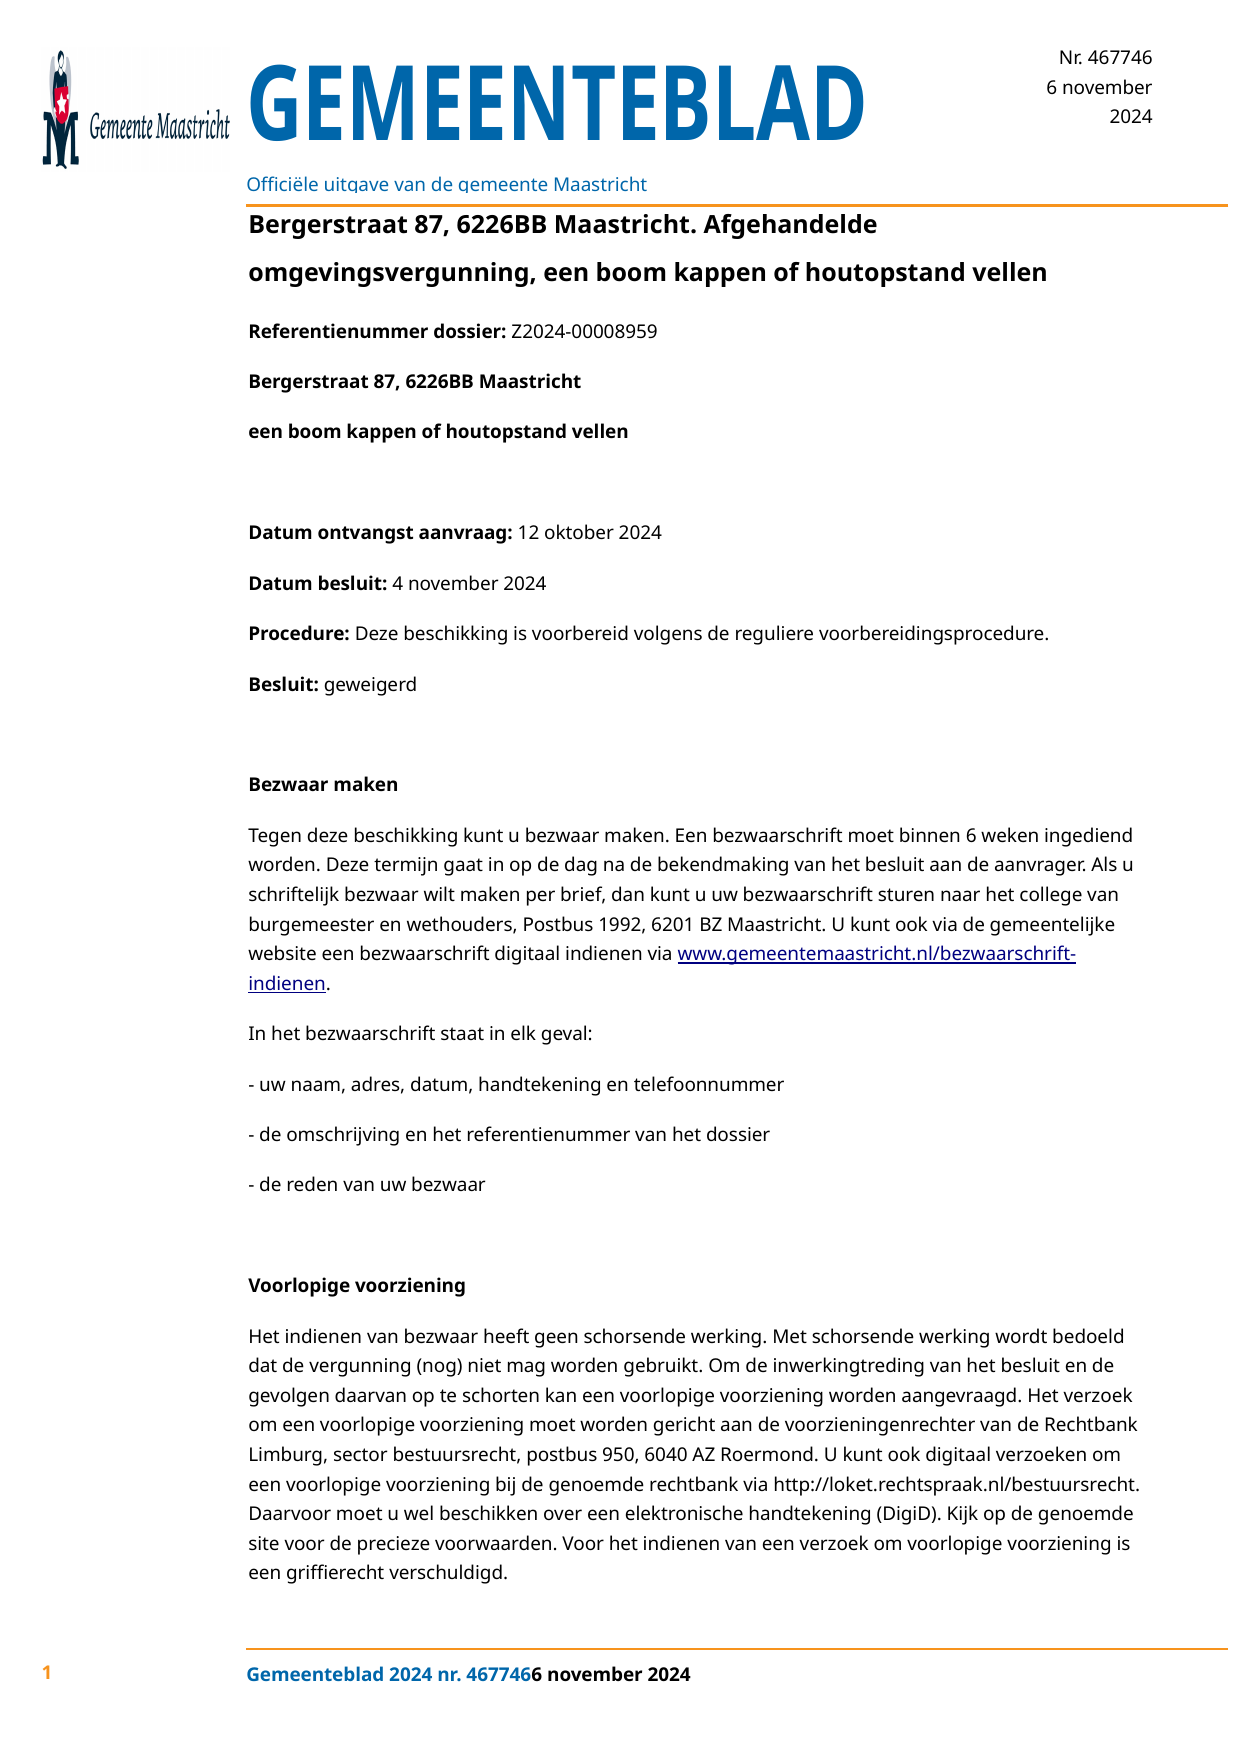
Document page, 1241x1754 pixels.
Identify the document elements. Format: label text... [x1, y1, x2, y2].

text Besluit: geweigerd [248, 671, 1152, 697]
text Datum ontvangst aanvraag: 12 oktober 2024 [248, 519, 1152, 545]
text - de reden van uw bezwaar [248, 1172, 1152, 1197]
text - uw naam, adres, datum, handtekening en telefoonnummer [248, 1071, 1152, 1097]
text Het indienen van bezwaar heeft geen schorsende werking. Met schorsende werking wordt bedoeld dat de vergunning (nog) niet mag worden gebruikt. Om de inwerkingtreding van het besluit en de gevolgen daarvan op te schorten kan een voorlopige voorziening worden aangevraagd. Het verzoek om een voorlopige voorziening moet worden gericht aan de voorzieningenrechter van de Rechtbank Limburg, sector bestuursrecht, postbus 950, 6040 AZ Roermond. U kunt ook digitaal verzoeken om een voorlopige voorziening bij de genoemde rechtbank via http://loket.rechtspraak.nl/bestuursrecht. Daarvoor moet u wel beschikken over een elektronische handtekening (DigiD). Kijk op de genoemde site voor de precieze voorwaarden. Voor het indienen van een verzoek om voorlopige voorziening is een griffierecht verschuldigd. [248, 1323, 1152, 1585]
picture [41, 47, 231, 172]
text Voorlopige voorziening [248, 1272, 1152, 1298]
text Datum besluit: 4 november 2024 [248, 570, 1152, 596]
text In het bezwaarschrift staat in elk geval: [248, 1020, 1152, 1046]
text Referentienummer dossier: Z2024-00008959 [248, 318, 1152, 344]
text Bezwaar maken [248, 772, 1152, 797]
text Bergerstraat 87, 6226BB Maastricht [248, 368, 1152, 394]
text Bergerstraat 87, 6226BB Maastricht. Afgehandelde omgevingsvergunning, een boom kappen of houtopstand vellen [248, 207, 1152, 288]
text een boom kappen of houtopstand vellen [248, 419, 1152, 444]
text Tegen deze beschikking kunt u bezwaar maken. Een bezwaarschrift moet binnen 6 weken ingediend worden. Deze termijn gaat in op de dag na de bekendmaking van het besluit aan de aanvrager. Als u schriftelijk bezwaar wilt maken per brief, dan kunt u uw bezwaarschrift sturen naar het college van burgemeester en wethouders, Postbus 1992, 6201 BZ Maastricht. U kunt ook via de gemeentelijke website een bezwaarschrift digitaal indienen via www.gemeentemaastricht.nl/bezwaarschrift-indienen. [248, 822, 1152, 996]
text Procedure: Deze beschikking is voorbereid volgens de reguliere voorbereidingsprocedure. [248, 620, 1152, 646]
text - de omschrijving en het referentienummer van het dossier [248, 1121, 1152, 1147]
